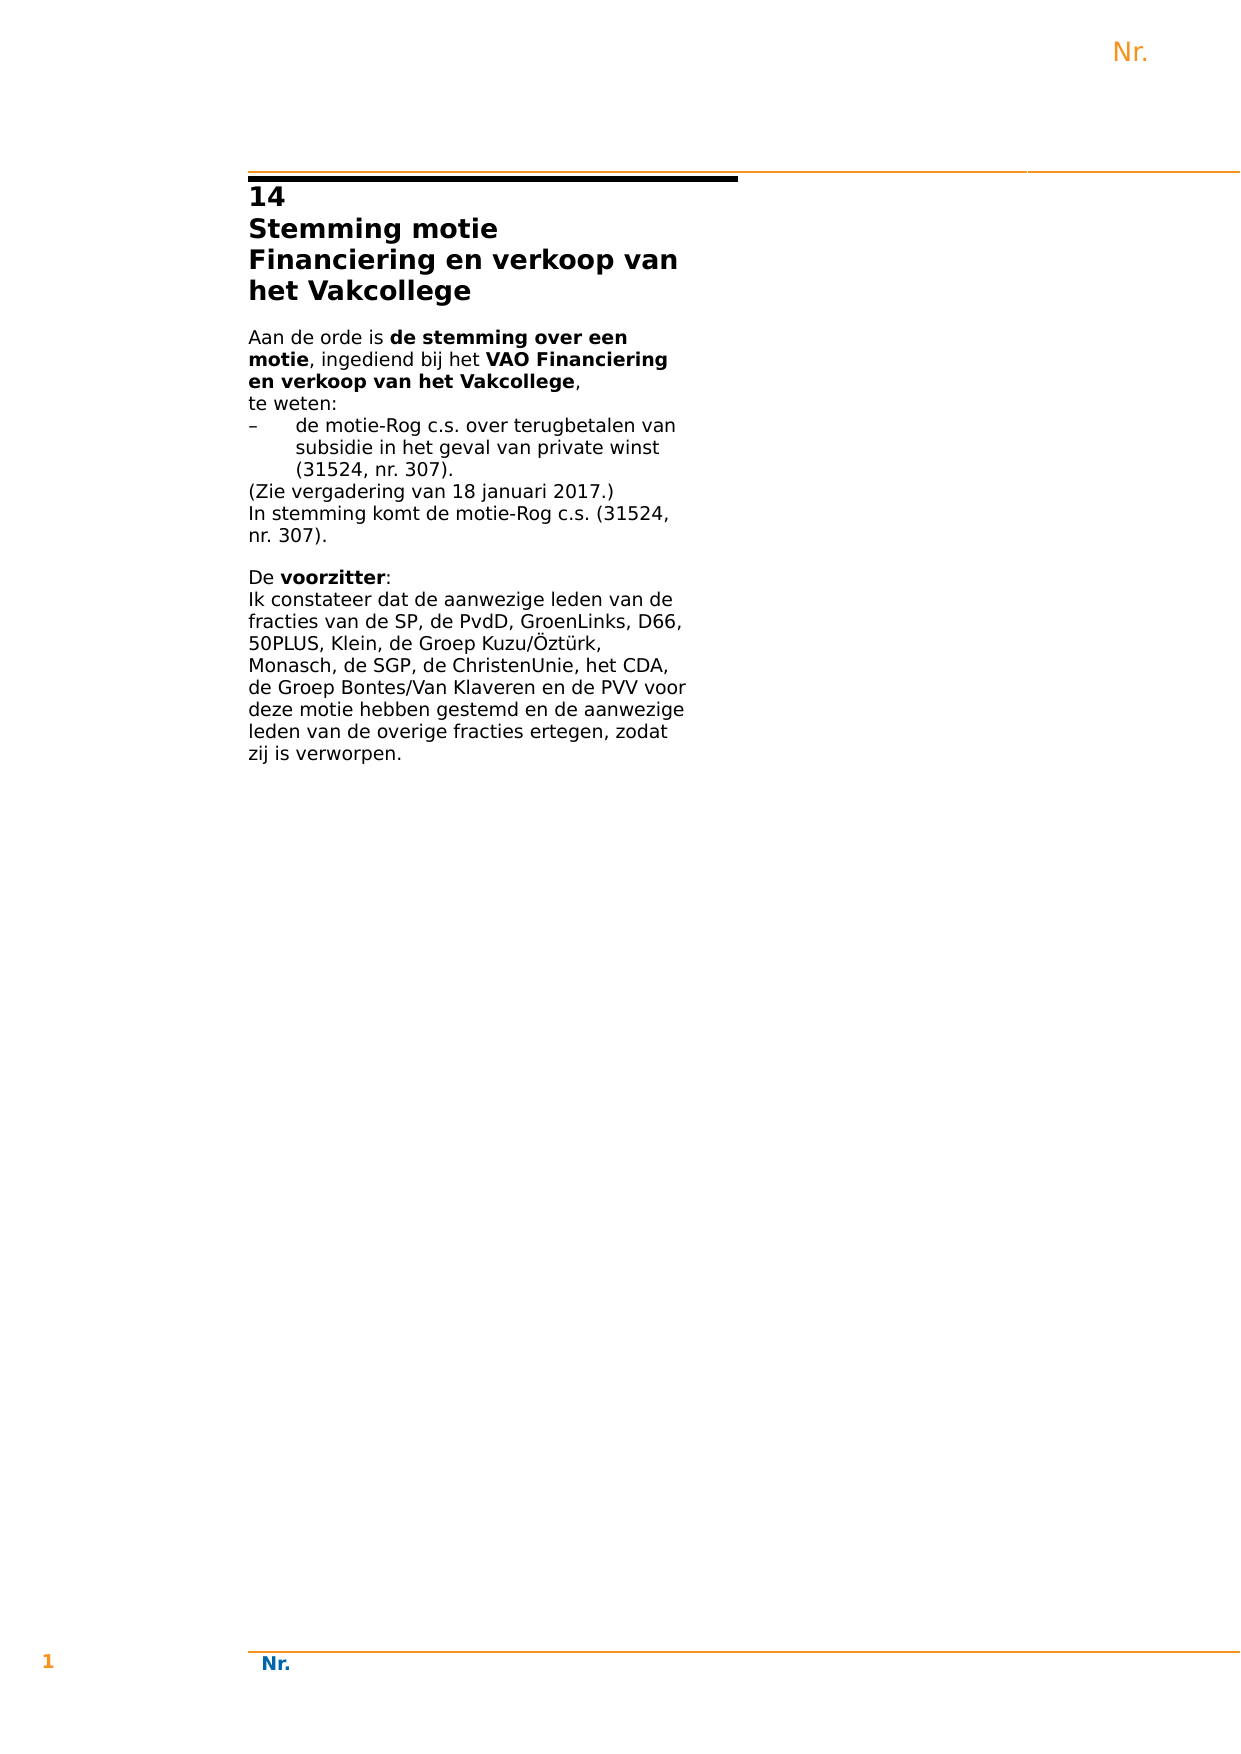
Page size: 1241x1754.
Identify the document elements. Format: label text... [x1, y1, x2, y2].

text te weten: [248, 393, 691, 415]
text Aan de orde is de stemming over een motie, ingediend bij het VAO Financiering en verkoop van het Vakcollege, [248, 327, 691, 393]
text (Zie vergadering van 18 januari 2017.) [248, 481, 691, 503]
list de motie-Rog c.s. over terugbetalen van subsidie in het geval van private winst (31524, nr. 307). [248, 415, 691, 481]
text De voorzitter: [248, 567, 691, 589]
text In stemming komt de motie-Rog c.s. (31524, nr. 307). [248, 503, 691, 547]
title 14 Stemming motie Financiering en verkoop van het Vakcollege [248, 182, 691, 307]
text Ik constateer dat de aanwezige leden van de fracties van de SP, de PvdD, GroenLinks, D66, 50PLUS, Klein, de Groep Kuzu/Öztürk, Monasch, de SGP, de ChristenUnie, het CDA, de Groep Bontes/Van Klaveren en de PVV voor deze motie hebben gestemd en de aanwezige leden van de overige fracties ertegen, zodat zij is verworpen. [248, 589, 691, 764]
